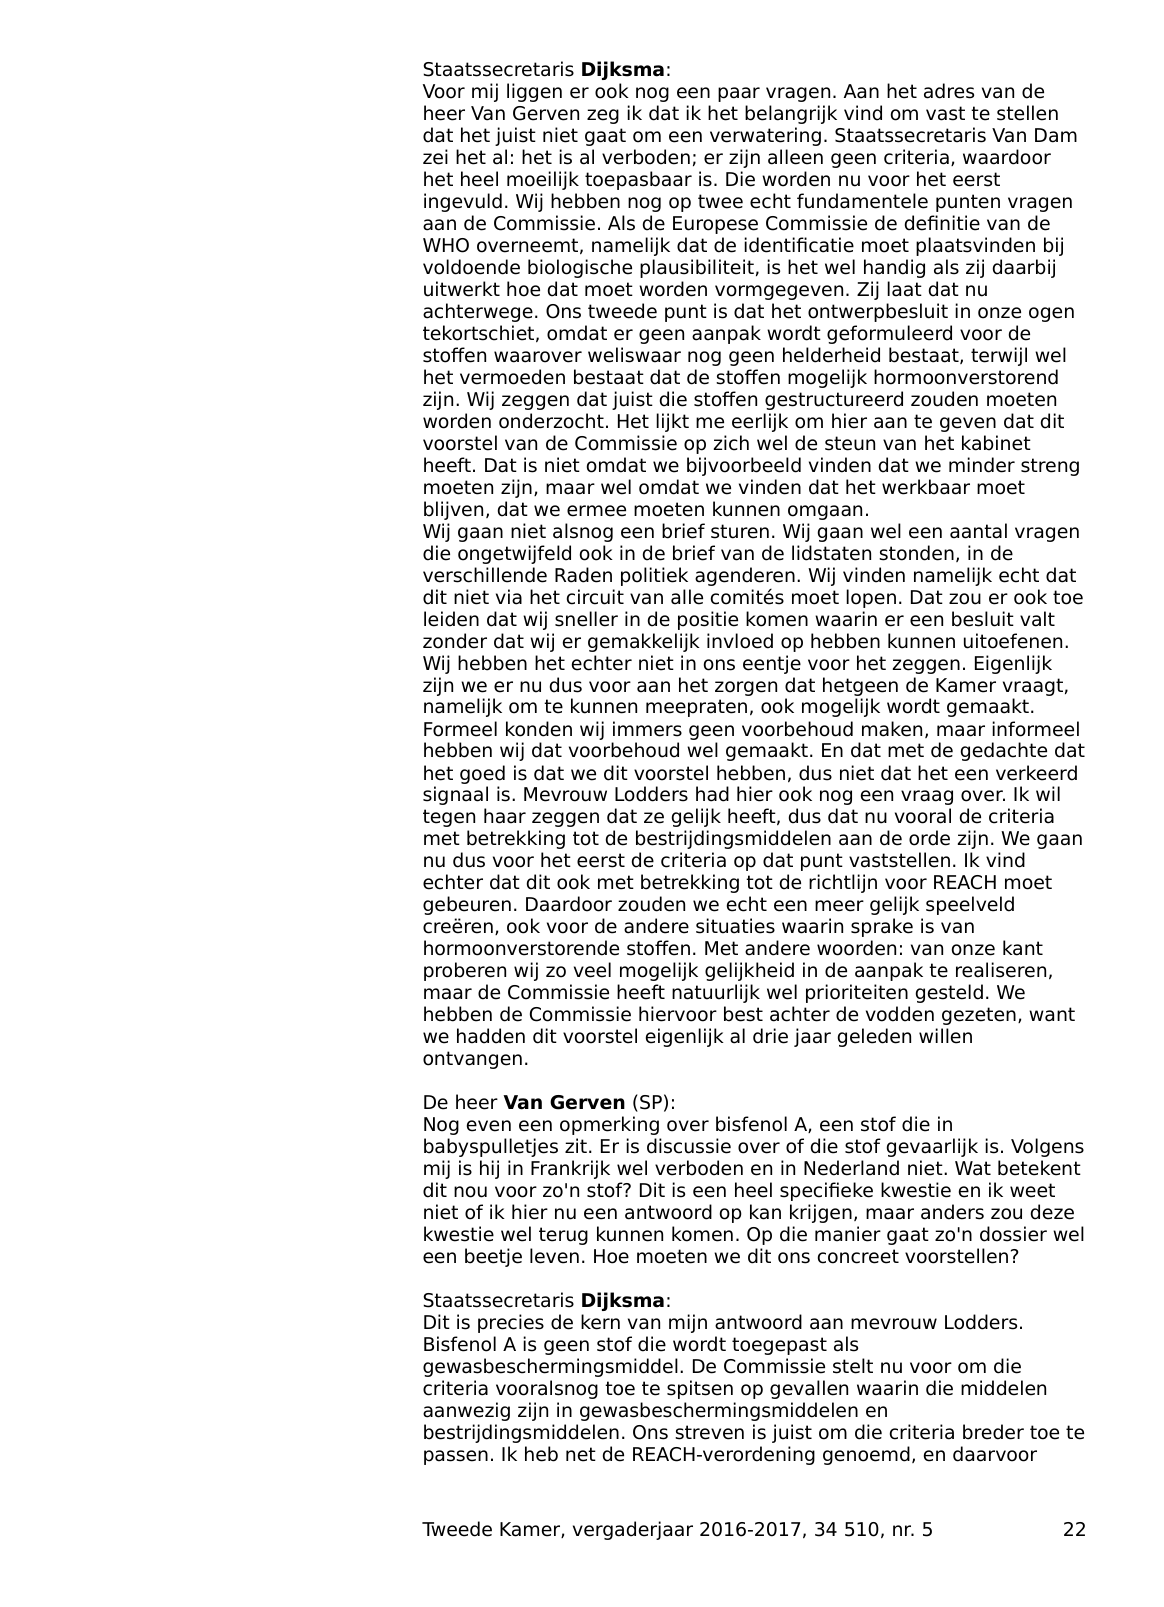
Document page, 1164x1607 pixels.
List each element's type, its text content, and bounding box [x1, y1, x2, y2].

text Nog even een opmerking over bisfenol A, een stof die in babyspulletjes zit. Er is discussie over of die stof gevaarlijk is. Volgens mij is hij in Frankrijk wel verboden en in Nederland niet. Wat betekent dit nou voor zo'n stof? Dit is een heel specifieke kwestie en ik weet niet of ik hier nu een antwoord op kan krijgen, maar anders zou deze kwestie wel terug kunnen komen. Op die manier gaat zo'n dossier wel een beetje leven. Hoe moeten we dit ons concreet voorstellen? [422, 1114, 1087, 1268]
text Wij gaan niet alsnog een brief sturen. Wij gaan wel een aantal vragen die ongetwijfeld ook in de brief van de lidstaten stonden, in de verschillende Raden politiek agenderen. Wij vinden namelijk echt dat dit niet via het circuit van alle comités moet lopen. Dat zou er ook toe leiden dat wij sneller in de positie komen waarin er een besluit valt zonder dat wij er gemakkelijk invloed op hebben kunnen uitoefenen. Wij hebben het echter niet in ons eentje voor het zeggen. Eigenlijk zijn we er nu dus voor aan het zorgen dat hetgeen de Kamer vraagt, namelijk om te kunnen meepraten, ook mogelijk wordt gemaakt. Formeel konden wij immers geen voorbehoud maken, maar informeel hebben wij dat voorbehoud wel gemaakt. En dat met de gedachte dat het goed is dat we dit voorstel hebben, dus niet dat het een verkeerd signaal is. Mevrouw Lodders had hier ook nog een vraag over. Ik wil tegen haar zeggen dat ze gelijk heeft, dus dat nu vooral de criteria met betrekking tot de bestrijdingsmiddelen aan de orde zijn. We gaan nu dus voor het eerst de criteria op dat punt vaststellen. Ik vind echter dat dit ook met betrekking tot de richtlijn voor REACH moet gebeuren. Daardoor zouden we echt een meer gelijk speelveld creëren, ook voor de andere situaties waarin sprake is van hormoonverstorende stoffen. Met andere woorden: van onze kant proberen wij zo veel mogelijk gelijkheid in de aanpak te realiseren, maar de Commissie heeft natuurlijk wel prioriteiten gesteld. We hebben de Commissie hiervoor best achter de vodden gezeten, want we hadden dit voorstel eigenlijk al drie jaar geleden willen ontvangen. [422, 521, 1087, 1070]
text Dit is precies de kern van mijn antwoord aan mevrouw Lodders. Bisfenol A is geen stof die wordt toegepast als gewasbeschermingsmiddel. De Commissie stelt nu voor om die criteria vooralsnog toe te spitsen op gevallen waarin die middelen aanwezig zijn in gewasbeschermingsmiddelen en bestrijdingsmiddelen. Ons streven is juist om die criteria breder toe te passen. Ik heb net de REACH-verordening genoemd, en daarvoor [422, 1312, 1087, 1466]
text Voor mij liggen er ook nog een paar vragen. Aan het adres van de heer Van Gerven zeg ik dat ik het belangrijk vind om vast te stellen dat het juist niet gaat om een verwatering. Staatssecretaris Van Dam zei het al: het is al verboden; er zijn alleen geen criteria, waardoor het heel moeilijk toepasbaar is. Die worden nu voor het eerst ingevuld. Wij hebben nog op twee echt fundamentele punten vragen aan de Commissie. Als de Europese Commissie de definitie van de WHO overneemt, namelijk dat de identificatie moet plaatsvinden bij voldoende biologische plausibiliteit, is het wel handig als zij daarbij uitwerkt hoe dat moet worden vormgegeven. Zij laat dat nu achterwege. Ons tweede punt is dat het ontwerpbesluit in onze ogen tekortschiet, omdat er geen aanpak wordt geformuleerd voor de stoffen waarover weliswaar nog geen helderheid bestaat, terwijl wel het vermoeden bestaat dat de stoffen mogelijk hormoonverstorend zijn. Wij zeggen dat juist die stoffen gestructureerd zouden moeten worden onderzocht. Het lijkt me eerlijk om hier aan te geven dat dit voorstel van de Commissie op zich wel de steun van het kabinet heeft. Dat is niet omdat we bijvoorbeeld vinden dat we minder streng moeten zijn, maar wel omdat we vinden dat het werkbaar moet blijven, dat we ermee moeten kunnen omgaan. [422, 81, 1087, 521]
text Staatssecretaris Dijksma: [422, 1290, 1087, 1312]
text De heer Van Gerven (SP): [422, 1092, 1087, 1114]
text Staatssecretaris Dijksma: [422, 59, 1087, 81]
